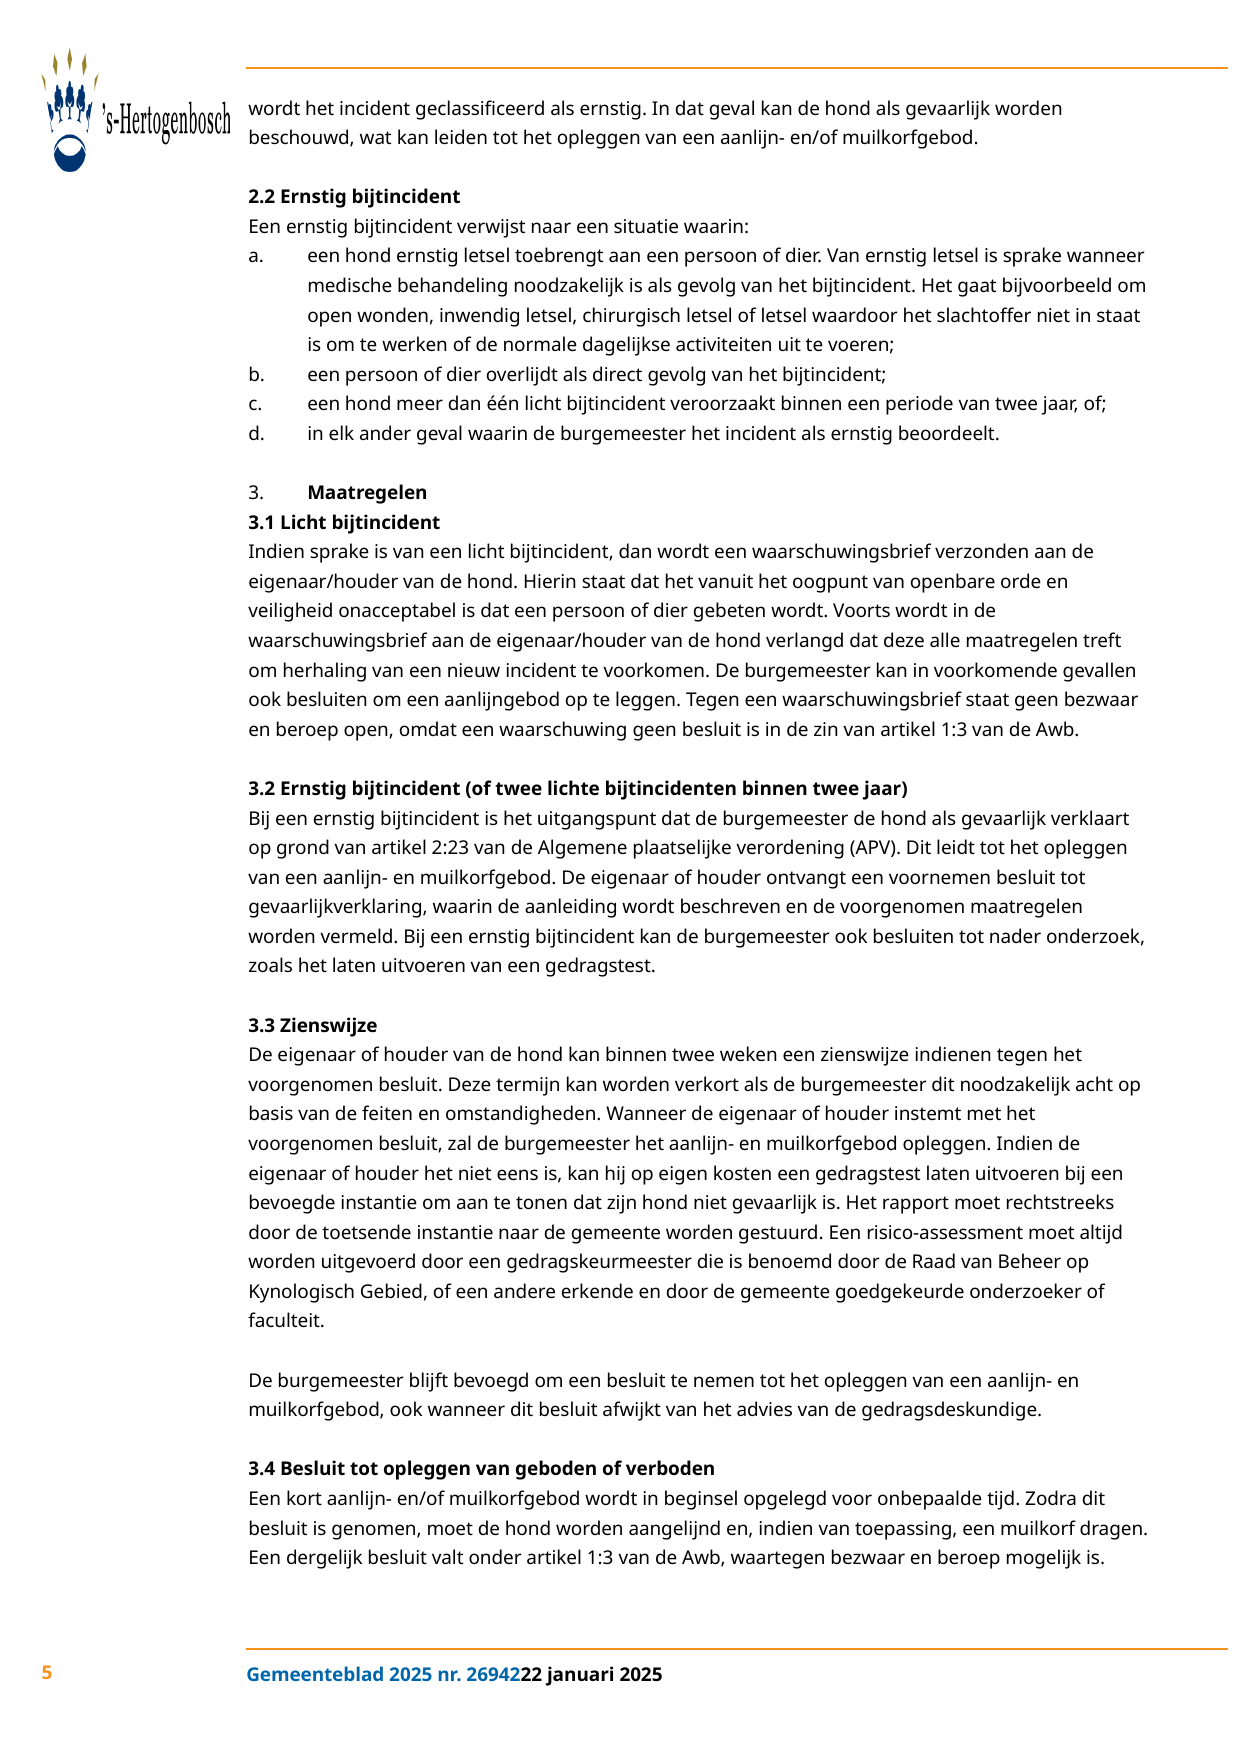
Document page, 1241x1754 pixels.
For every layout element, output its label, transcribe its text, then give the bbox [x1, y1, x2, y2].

text De burgemeester blijft bevoegd om een besluit te nemen tot het opleggen van een aanlijn- en muilkorfgebod, ook wanneer dit besluit afwijkt van het advies van de gedragsdeskundige. [248, 1367, 1152, 1422]
list Maatregelen [248, 479, 1152, 505]
list in elk ander geval waarin de burgemeester het incident als ernstig beoordeelt. [248, 420, 1152, 446]
text 3.2 Ernstig bijtincident (of twee lichte bijtincidenten binnen twee jaar) [248, 775, 1152, 801]
text Indien sprake is van een licht bijtincident, dan wordt een waarschuwingsbrief verzonden aan de eigenaar/houder van de hond. Hierin staat dat het vanuit het oogpunt van openbare orde en veiligheid onacceptabel is dat een persoon of dier gebeten wordt. Voorts wordt in de waarschuwingsbrief aan de eigenaar/houder van de hond verlangd dat deze alle maatregelen treft om herhaling van een nieuw incident te voorkomen. De burgemeester kan in voorkomende gevallen ook besluiten om een aanlijngebod op te leggen. Tegen een waarschuwingsbrief staat geen bezwaar en beroep open, omdat een waarschuwing geen besluit is in de zin van artikel 1:3 van de Awb. [248, 538, 1152, 742]
text Bij een ernstig bijtincident is het uitgangspunt dat de burgemeester de hond als gevaarlijk verklaart op grond van artikel 2:23 van de Algemene plaatselijke verordening (APV). Dit leidt tot het opleggen van een aanlijn- en muilkorfgebod. De eigenaar of houder ontvangt een voornemen besluit tot gevaarlijkverklaring, waarin de aanleiding wordt beschreven en de voorgenomen maatregelen worden vermeld. Bij een ernstig bijtincident kan de burgemeester ook besluiten tot nader onderzoek, zoals het laten uitvoeren van een gedragstest. [248, 805, 1152, 978]
text Een ernstig bijtincident verwijst naar een situatie waarin: [248, 213, 1152, 239]
text Een kort aanlijn- en/of muilkorfgebod wordt in beginsel opgelegd voor onbepaalde tijd. Zodra dit besluit is genomen, moet de hond worden aangelijnd en, indien van toepassing, een muilkorf dragen. Een dergelijk besluit valt onder artikel 1:3 van de Awb, waartegen bezwaar en beroep mogelijk is. [248, 1485, 1152, 1570]
picture [41, 47, 231, 172]
list een hond meer dan één licht bijtincident veroorzaakt binnen een periode van twee jaar, of; [248, 391, 1152, 416]
text 3.3 Zienswijze [248, 1012, 1152, 1038]
text 2.2 Ernstig bijtincident [248, 183, 1152, 209]
list een hond ernstig letsel toebrengt aan een persoon of dier. Van ernstig letsel is sprake wanneer medische behandeling noodzakelijk is als gevolg van het bijtincident. Het gaat bijvoorbeeld om open wonden, inwendig letsel, chirurgisch letsel of letsel waardoor het slachtoffer niet in staat is om te werken of de normale dagelijkse activiteiten uit te voeren; [248, 243, 1152, 357]
text 3.4 Besluit tot opleggen van geboden of verboden [248, 1456, 1152, 1481]
list een persoon of dier overlijdt als direct gevolg van het bijtincident; [248, 361, 1152, 387]
text 3.1 Licht bijtincident [248, 509, 1152, 535]
text De eigenaar of houder van de hond kan binnen twee weken een zienswijze indienen tegen het voorgenomen besluit. Deze termijn kan worden verkort als de burgemeester dit noodzakelijk acht op basis van de feiten en omstandigheden. Wanneer de eigenaar of houder instemt met het voorgenomen besluit, zal de burgemeester het aanlijn- en muilkorfgebod opleggen. Indien de eigenaar of houder het niet eens is, kan hij op eigen kosten een gedragstest laten uitvoeren bij een bevoegde instantie om aan te tonen dat zijn hond niet gevaarlijk is. Het rapport moet rechtstreeks door de toetsende instantie naar de gemeente worden gestuurd. Een risico-assessment moet altijd worden uitgevoerd door een gedragskeurmeester die is benoemd door de Raad van Beheer op Kynologisch Gebied, of een andere erkende en door de gemeente goedgekeurde onderzoeker of faculteit. [248, 1041, 1152, 1333]
text wordt het incident geclassificeerd als ernstig. In dat geval kan de hond als gevaarlijk worden beschouwd, wat kan leiden tot het opleggen van een aanlijn- en/of muilkorfgebod. [248, 95, 1152, 150]
